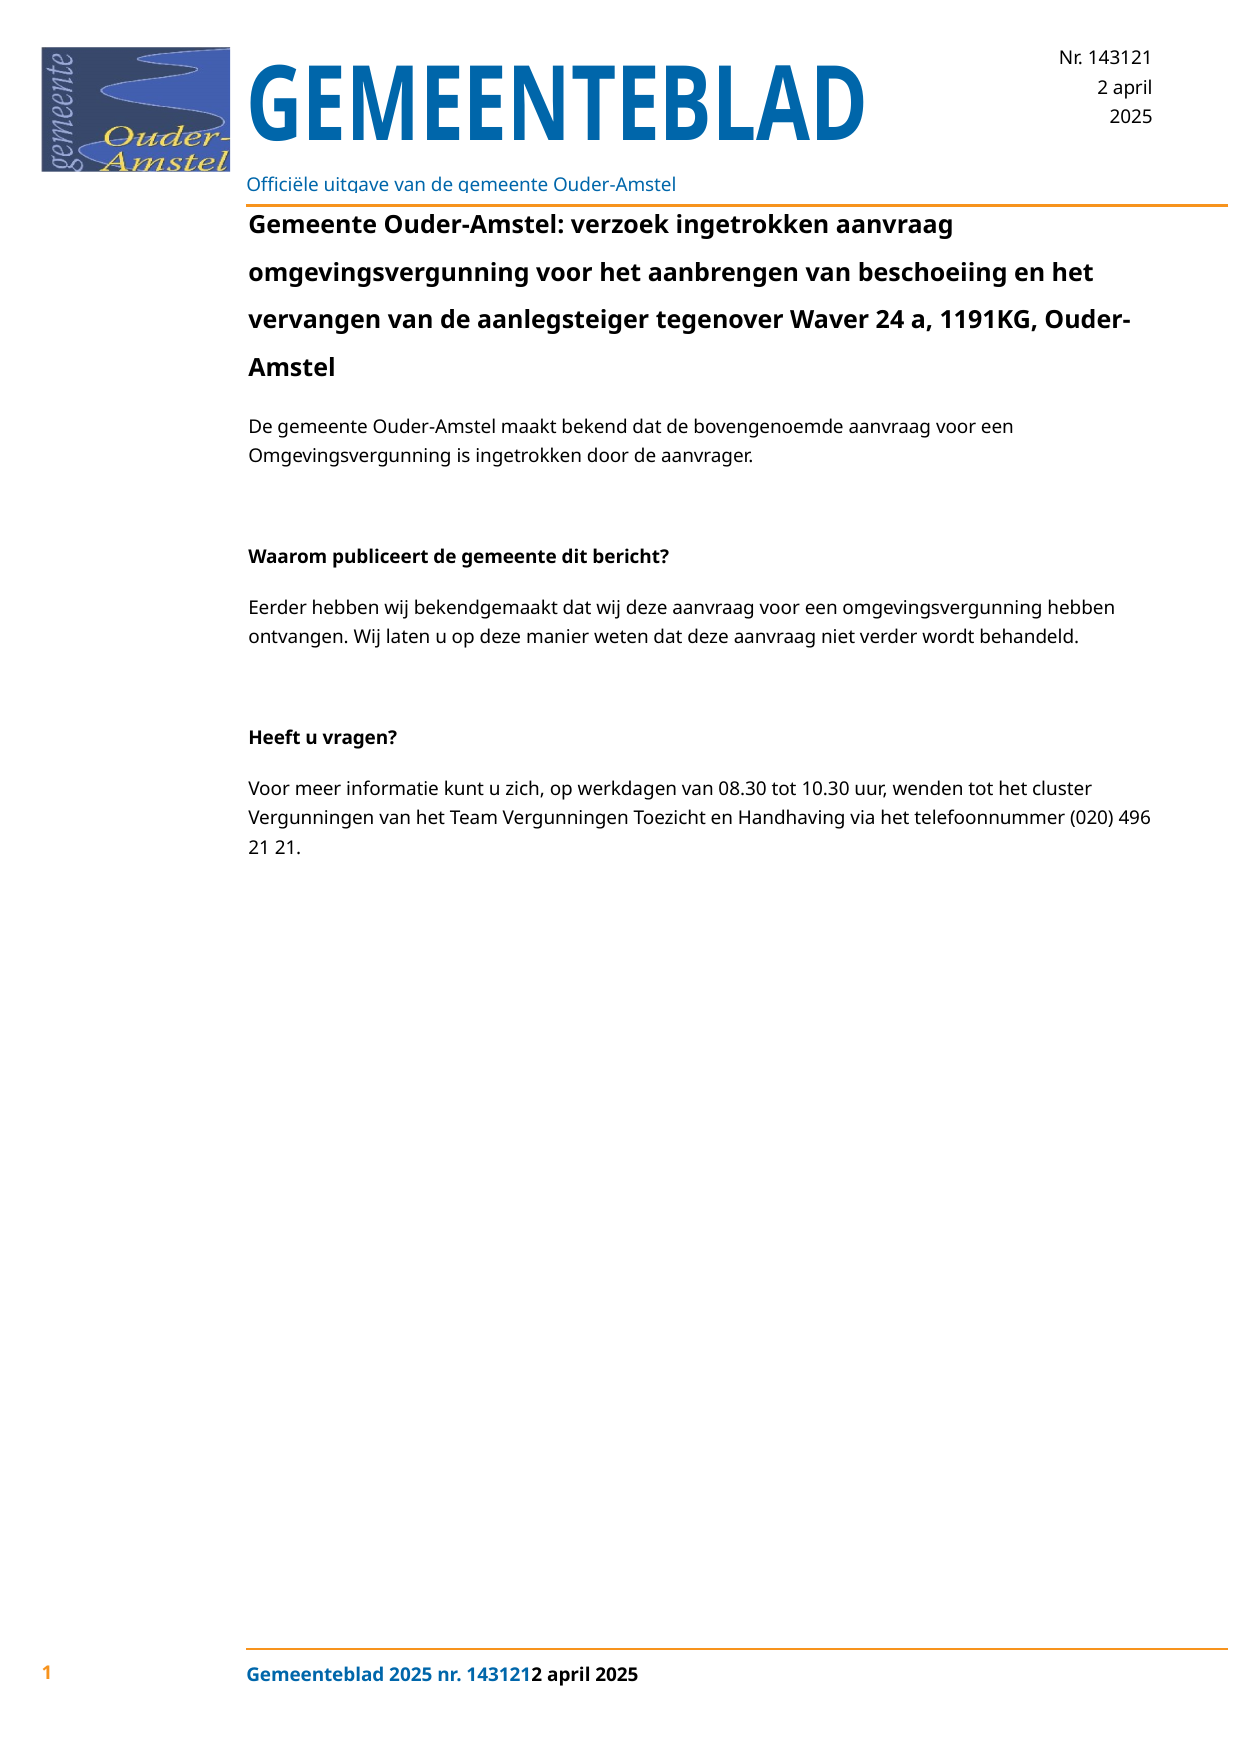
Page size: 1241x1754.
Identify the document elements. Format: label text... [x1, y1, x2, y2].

text Waarom publiceert de gemeente dit bericht? [248, 543, 1152, 569]
text Voor meer informatie kunt u zich, op werkdagen van 08.30 tot 10.30 uur, wenden tot het cluster Vergunningen van het Team Vergunningen Toezicht en Handhaving via het telefoonnummer (020) 496 21 21. [248, 775, 1152, 860]
text Heeft u vragen? [248, 724, 1152, 750]
picture [41, 47, 231, 172]
text Eerder hebben wij bekendgemaakt dat wij deze aanvraag voor een omgevingsvergunning hebben ontvangen. Wij laten u op deze manier weten dat deze aanvraag niet verder wordt behandeld. [248, 594, 1152, 649]
text Gemeente Ouder-Amstel: verzoek ingetrokken aanvraag omgevingsvergunning voor het aanbrengen van beschoeiing en het vervangen van de aanlegsteiger tegenover Waver 24 a, 1191KG, Ouder-Amstel [248, 207, 1152, 384]
text De gemeente Ouder-Amstel maakt bekend dat de bovengenoemde aanvraag voor een Omgevingsvergunning is ingetrokken door de aanvrager. [248, 413, 1152, 468]
